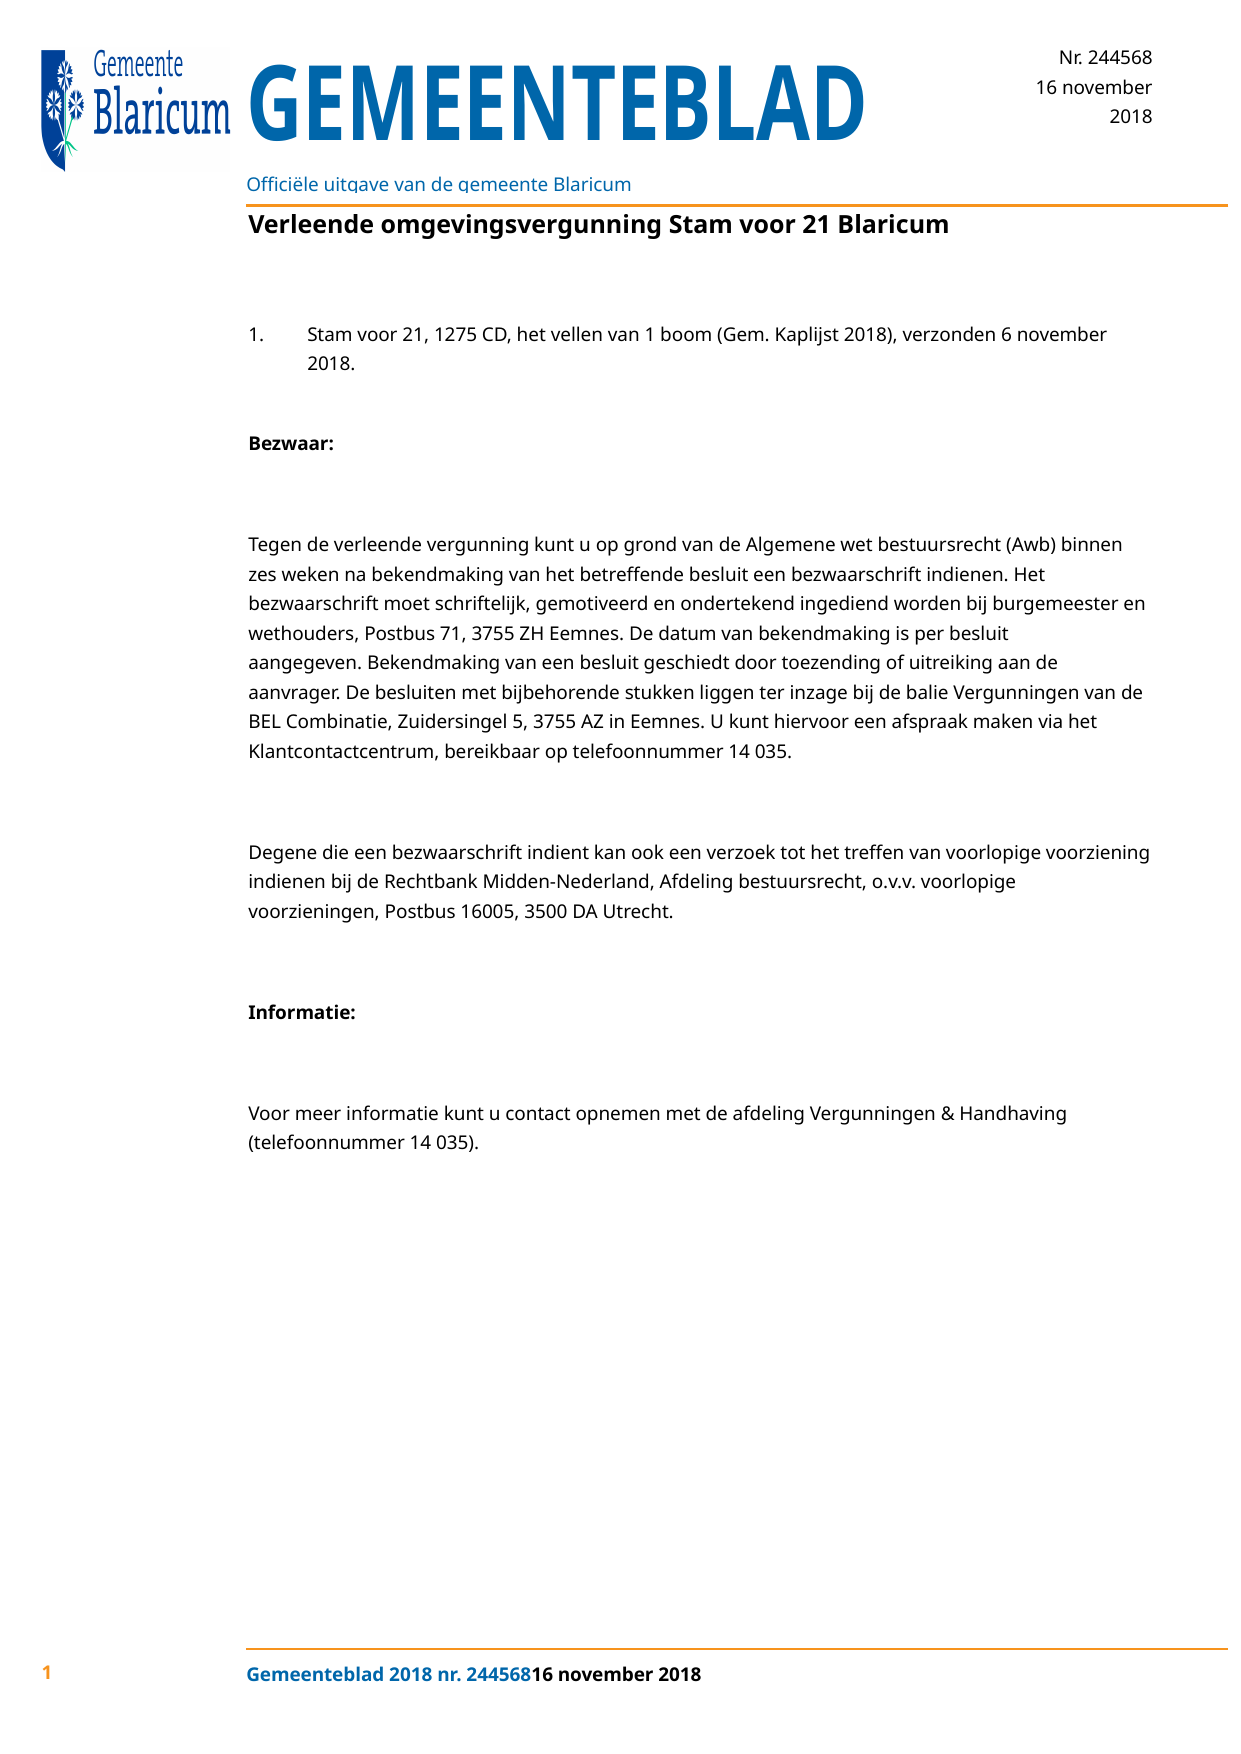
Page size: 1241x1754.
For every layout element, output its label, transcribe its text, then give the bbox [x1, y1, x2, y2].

text Bezwaar: [248, 430, 1152, 456]
text Degene die een bezwaarschrift indient kan ook een verzoek tot het treffen van voorlopige voorziening indienen bij de Rechtbank Midden-Nederland, Afdeling bestuursrecht, o.v.v. voorlopige voorzieningen, Postbus 16005, 3500 DA Utrecht. [248, 839, 1152, 924]
text Verleende omgevingsvergunning Stam voor 21 Blaricum [248, 207, 1152, 241]
text Informatie: [248, 999, 1152, 1025]
text Voor meer informatie kunt u contact opnemen met de afdeling Vergunningen & Handhaving (telefoonnummer 14 035). [248, 1100, 1152, 1155]
picture [41, 47, 231, 172]
text Tegen de verleende vergunning kunt u op grond van de Algemene wet bestuursrecht (Awb) binnen zes weken na bekendmaking van het betreffende besluit een bezwaarschrift indienen. Het bezwaarschrift moet schriftelijk, gemotiveerd en ondertekend ingediend worden bij burgemeester en wethouders, Postbus 71, 3755 ZH Eemnes. De datum van bekendmaking is per besluit aangegeven. Bekendmaking van een besluit geschiedt door toezending of uitreiking aan de aanvrager. De besluiten met bijbehorende stukken liggen ter inzage bij de balie Vergunningen van de BEL Combinatie, Zuidersingel 5, 3755 AZ in Eemnes. U kunt hiervoor een afspraak maken via het Klantcontactcentrum, bereikbaar op telefoonnummer 14 035. [248, 531, 1152, 764]
list Stam voor 21, 1275 CD, het vellen van 1 boom (Gem. Kaplijst 2018), verzonden 6 november 2018. [248, 321, 1152, 376]
